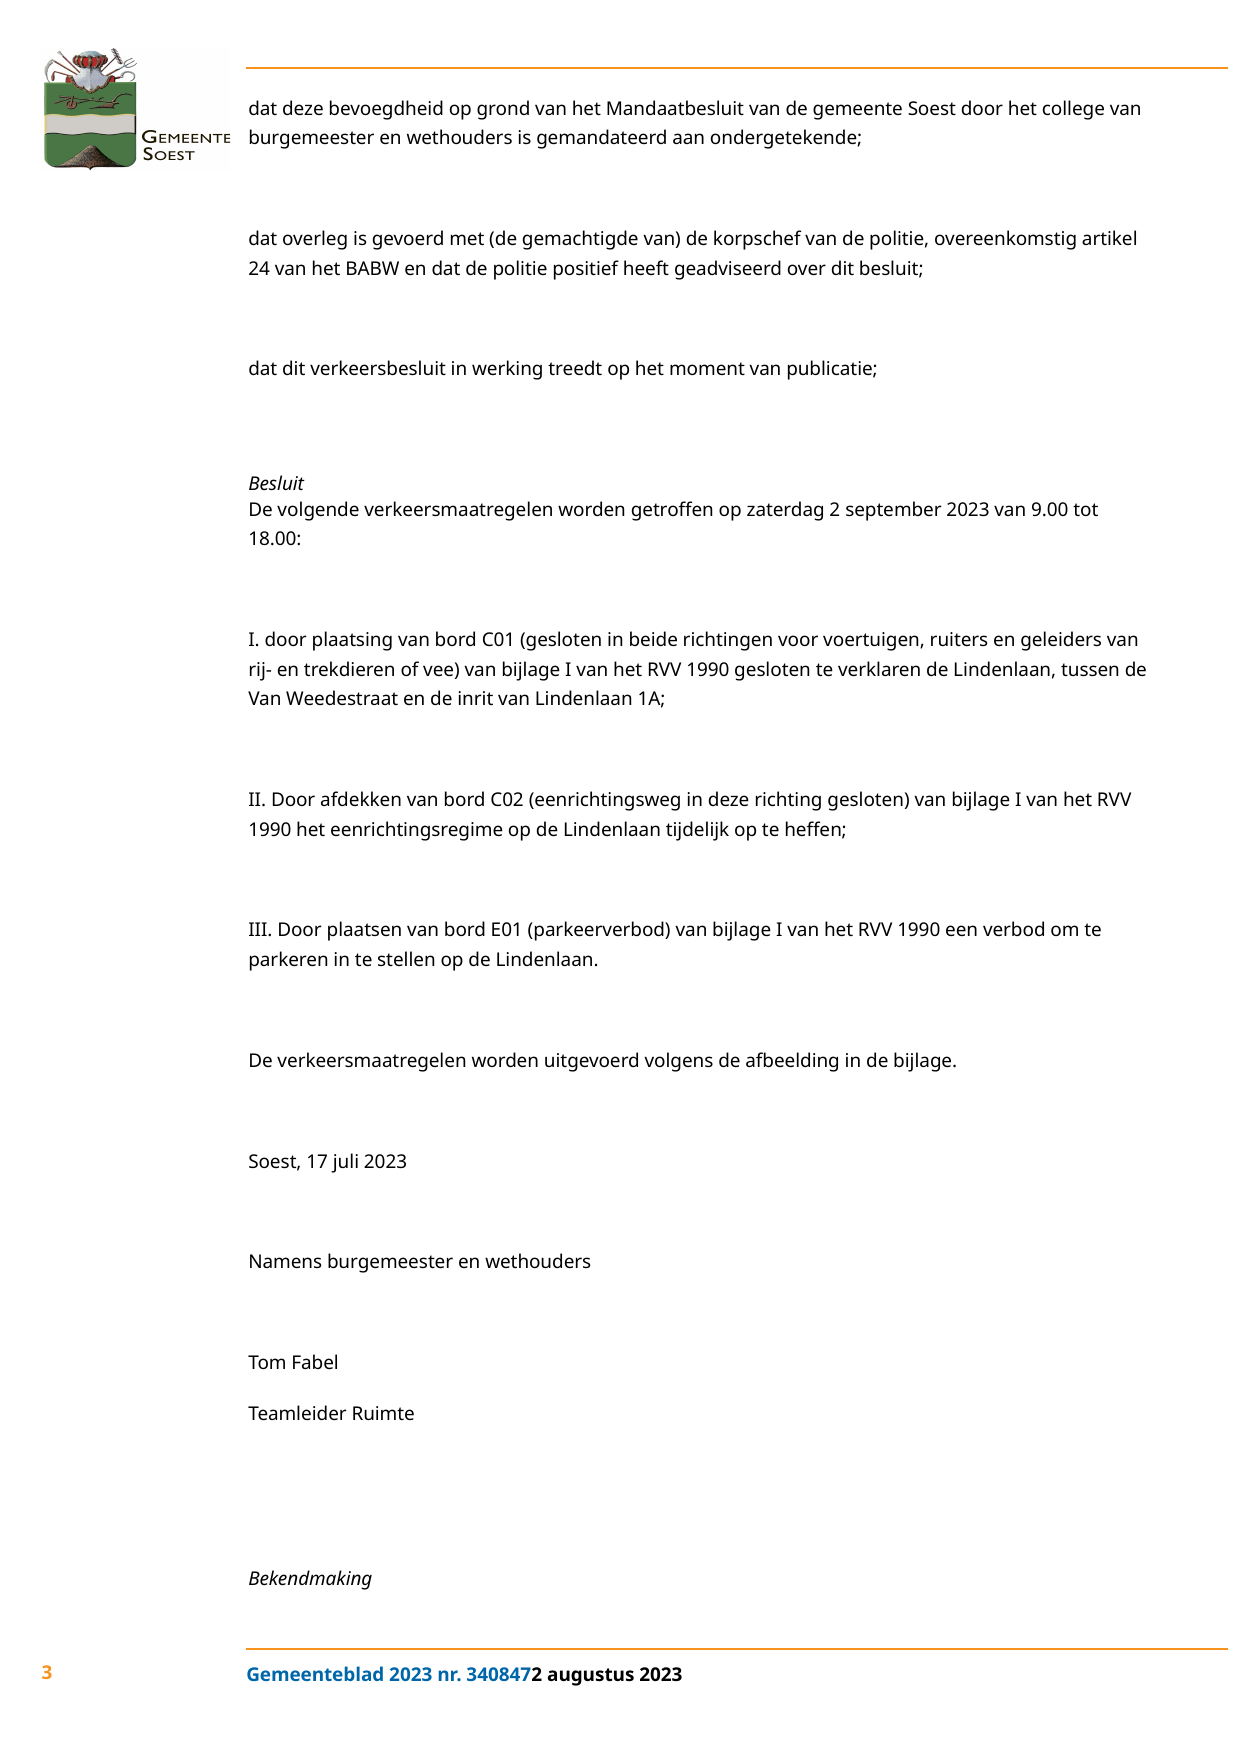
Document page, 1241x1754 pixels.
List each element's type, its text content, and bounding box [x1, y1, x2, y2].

text II. Door afdekken van bord C02 (eenrichtingsweg in deze richting gesloten) van bijlage I van het RVV 1990 het eenrichtingsregime op de Lindenlaan tijdelijk op te heffen; [248, 786, 1152, 841]
text Besluit [248, 470, 1152, 496]
text Bekendmaking [248, 1565, 1152, 1590]
text III. Door plaatsen van bord E01 (parkeerverbod) van bijlage I van het RVV 1990 een verbod om te parkeren in te stellen op de Lindenlaan. [248, 917, 1152, 972]
text Namens burgemeester en wethouders [248, 1249, 1152, 1274]
text Tom Fabel [248, 1349, 1152, 1375]
text dat overleg is gevoerd met (de gemachtigde van) de korpschef van de politie, overeenkomstig artikel 24 van het BABW en dat de politie positief heeft geadviseerd over dit besluit; [248, 225, 1152, 281]
text De verkeersmaatregelen worden uitgevoerd volgens de afbeelding in de bijlage. [248, 1047, 1152, 1073]
text dat dit verkeersbesluit in werking treedt op het moment van publicatie; [248, 356, 1152, 381]
text Teamleider Ruimte [248, 1400, 1152, 1426]
text dat deze bevoegdheid op grond van het Mandaatbesluit van de gemeente Soest door het college van burgemeester en wethouders is gemandateerd aan ondergetekende; [248, 95, 1152, 150]
picture [41, 47, 231, 172]
text De volgende verkeersmaatregelen worden getroffen op zaterdag 2 september 2023 van 9.00 tot 18.00: [248, 496, 1152, 551]
text I. door plaatsing van bord C01 (gesloten in beide richtingen voor voertuigen, ruiters en geleiders van rij- en trekdieren of vee) van bijlage I van het RVV 1990 gesloten te verklaren de Lindenlaan, tussen de Van Weedestraat en de inrit van Lindenlaan 1A; [248, 626, 1152, 711]
text Soest, 17 juli 2023 [248, 1148, 1152, 1173]
